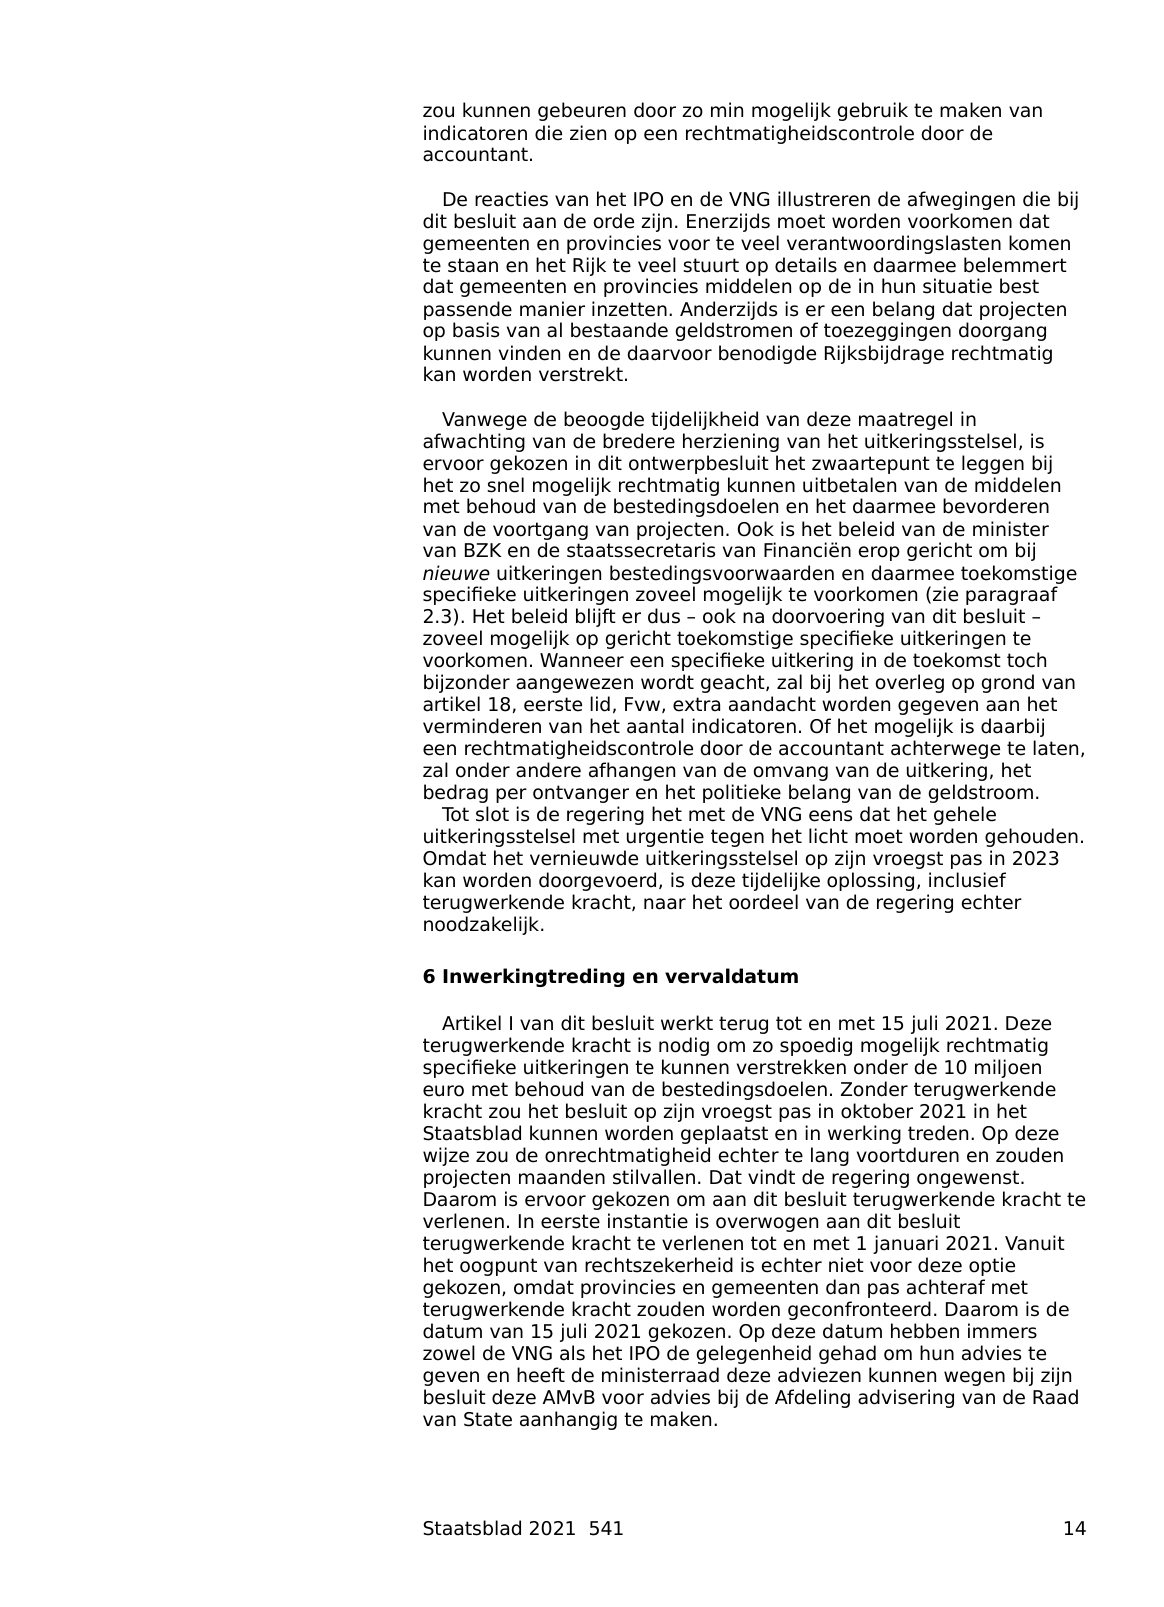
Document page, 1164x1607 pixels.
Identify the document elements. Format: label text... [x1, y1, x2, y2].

text Artikel I van dit besluit werkt terug tot en met 15 juli 2021. Deze terugwerkende kracht is nodig om zo spoedig mogelijk rechtmatig specifieke uitkeringen te kunnen verstrekken onder de 10 miljoen euro met behoud van de bestedingsdoelen. Zonder terugwerkende kracht zou het besluit op zijn vroegst pas in oktober 2021 in het Staatsblad kunnen worden geplaatst en in werking treden. Op deze wijze zou de onrechtmatigheid echter te lang voortduren en zouden projecten maanden stilvallen. Dat vindt de regering ongewenst. Daarom is ervoor gekozen om aan dit besluit terugwerkende kracht te verlenen. In eerste instantie is overwogen aan dit besluit terugwerkende kracht te verlenen tot en met 1 januari 2021. Vanuit het oogpunt van rechtszekerheid is echter niet voor deze optie gekozen, omdat provincies en gemeenten dan pas achteraf met terugwerkende kracht zouden worden geconfronteerd. Daarom is de datum van 15 juli 2021 gekozen. Op deze datum hebben immers zowel de VNG als het IPO de gelegenheid gehad om hun advies te geven en heeft de ministerraad deze adviezen kunnen wegen bij zijn besluit deze AMvB voor advies bij de Afdeling advisering van de Raad van State aanhangig te maken. [422, 1013, 1087, 1431]
text Tot slot is de regering het met de VNG eens dat het gehele uitkeringsstelsel met urgentie tegen het licht moet worden gehouden. Omdat het vernieuwde uitkeringsstelsel op zijn vroegst pas in 2023 kan worden doorgevoerd, is deze tijdelijke oplossing, inclusief terugwerkende kracht, naar het oordeel van de regering echter noodzakelijk. [422, 804, 1087, 936]
text De reacties van het IPO en de VNG illustreren de afwegingen die bij dit besluit aan de orde zijn. Enerzijds moet worden voorkomen dat gemeenten en provincies voor te veel verantwoordingslasten komen te staan en het Rijk te veel stuurt op details en daarmee belemmert dat gemeenten en provincies middelen op de in hun situatie best passende manier inzetten. Anderzijds is er een belang dat projecten op basis van al bestaande geldstromen of toezeggingen doorgang kunnen vinden en de daarvoor benodigde Rijksbijdrage rechtmatig kan worden verstrekt. [422, 188, 1087, 386]
subtitle 6 Inwerkingtreding en vervaldatum [422, 966, 1087, 988]
text zou kunnen gebeuren door zo min mogelijk gebruik te maken van indicatoren die zien op een rechtmatigheidscontrole door de accountant. [422, 100, 1087, 166]
text Vanwege de beoogde tijdelijkheid van deze maatregel in afwachting van de bredere herziening van het uitkeringsstelsel, is ervoor gekozen in dit ontwerpbesluit het zwaartepunt te leggen bij het zo snel mogelijk rechtmatig kunnen uitbetalen van de middelen met behoud van de bestedingsdoelen en het daarmee bevorderen van de voortgang van projecten. Ook is het beleid van de minister van BZK en de staatssecretaris van Financiën erop gericht om bij nieuwe uitkeringen bestedingsvoorwaarden en daarmee toekomstige specifieke uitkeringen zoveel mogelijk te voorkomen (zie paragraaf 2.3). Het beleid blijft er dus – ook na doorvoering van dit besluit – zoveel mogelijk op gericht toekomstige specifieke uitkeringen te voorkomen. Wanneer een specifieke uitkering in de toekomst toch bijzonder aangewezen wordt geacht, zal bij het overleg op grond van artikel 18, eerste lid, Fvw, extra aandacht worden gegeven aan het verminderen van het aantal indicatoren. Of het mogelijk is daarbij een rechtmatigheidscontrole door de accountant achterwege te laten, zal onder andere afhangen van de omvang van de uitkering, het bedrag per ontvanger en het politieke belang van de geldstroom. [422, 408, 1087, 804]
